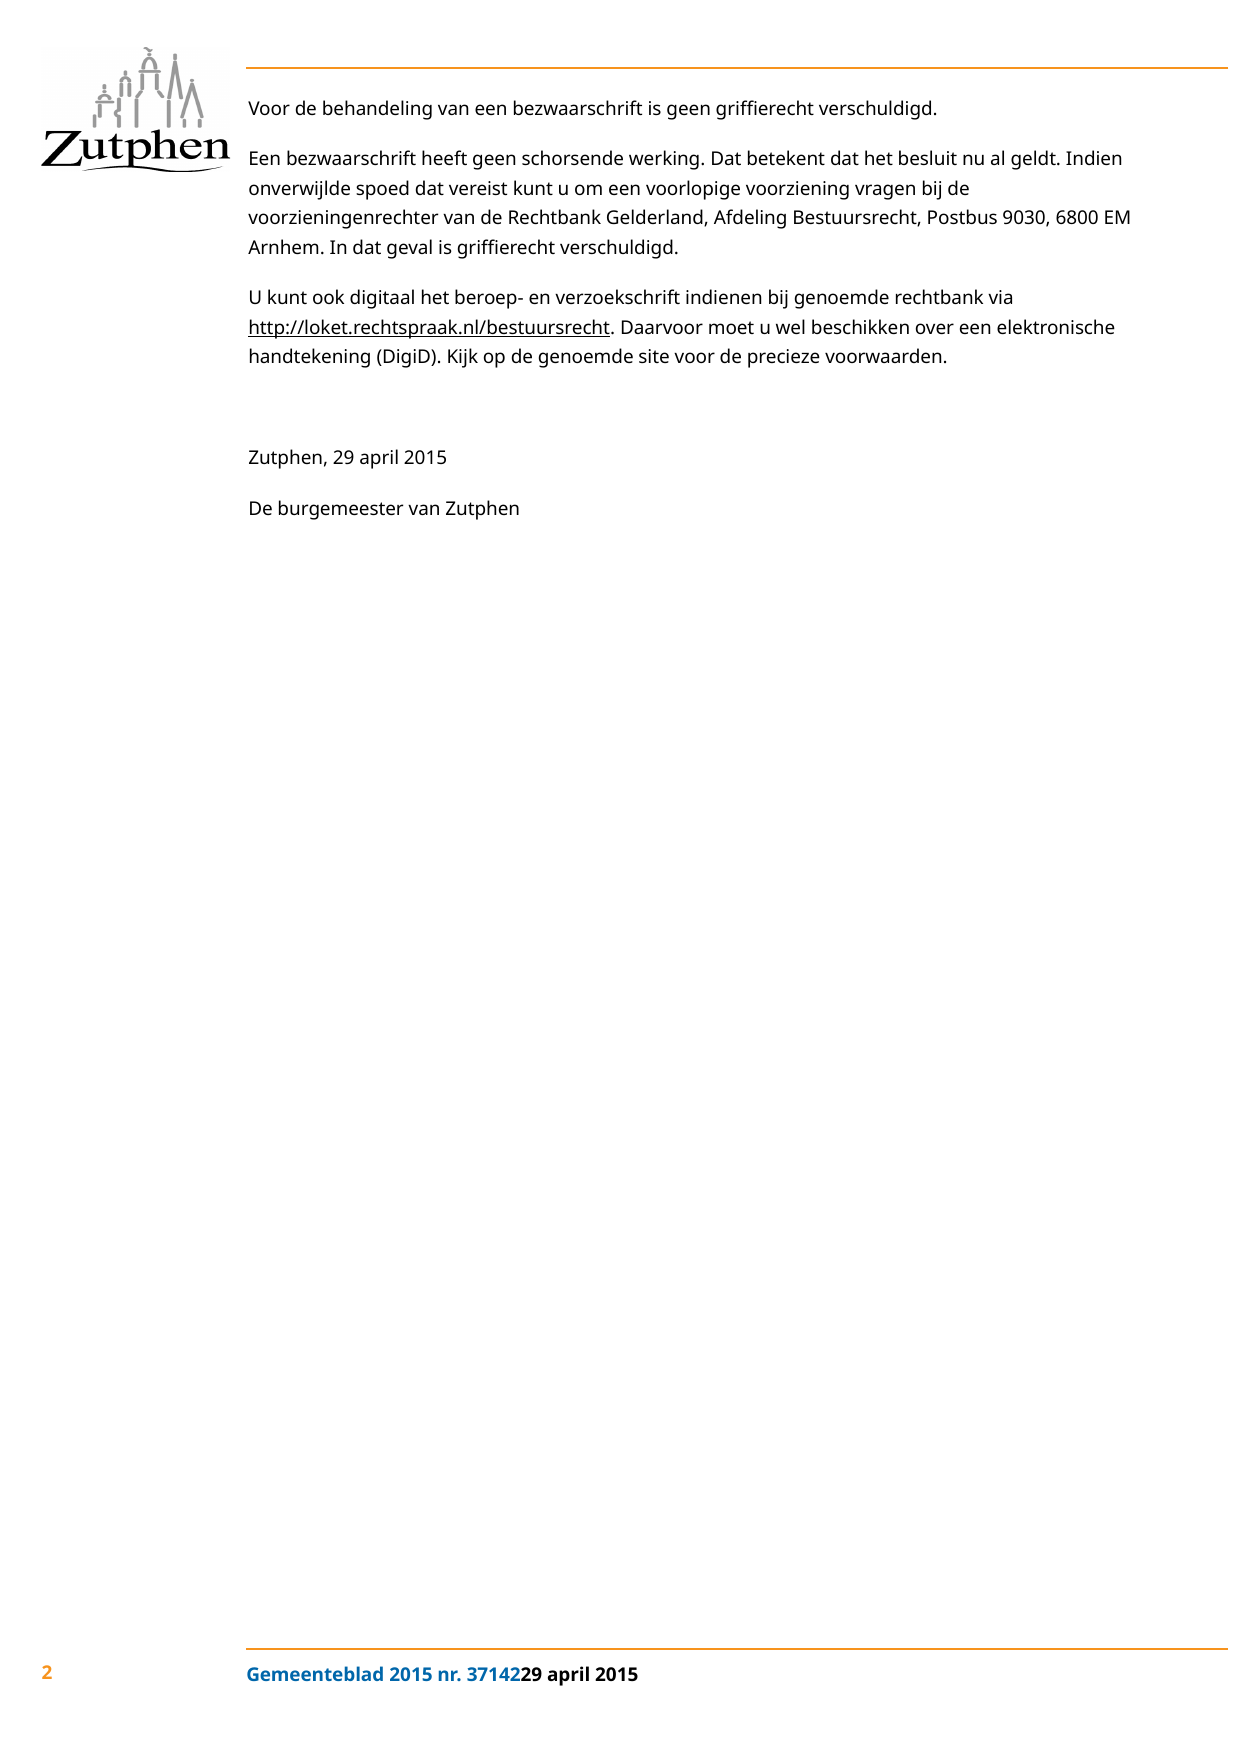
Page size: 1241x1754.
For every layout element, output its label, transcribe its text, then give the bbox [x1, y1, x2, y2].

text U kunt ook digitaal het beroep- en verzoekschrift indienen bij genoemde rechtbank via http://loket.rechtspraak.nl/bestuursrecht. Daarvoor moet u wel beschikken over een elektronische handtekening (DigiD). Kijk op de genoemde site voor de precieze voorwaarden. [248, 284, 1152, 369]
text Een bezwaarschrift heeft geen schorsende werking. Dat betekent dat het besluit nu al geldt. Indien onverwijlde spoed dat vereist kunt u om een voorlopige voorziening vragen bij de voorzieningenrechter van de Rechtbank Gelderland, Afdeling Bestuursrecht, Postbus 9030, 6800 EM Arnhem. In dat geval is griffierecht verschuldigd. [248, 145, 1152, 260]
text Zutphen, 29 april 2015 [248, 444, 1152, 470]
text Voor de behandeling van een bezwaarschrift is geen griffierecht verschuldigd. [248, 95, 1152, 121]
text De burgemeester van Zutphen [248, 495, 1152, 521]
picture [41, 47, 231, 172]
